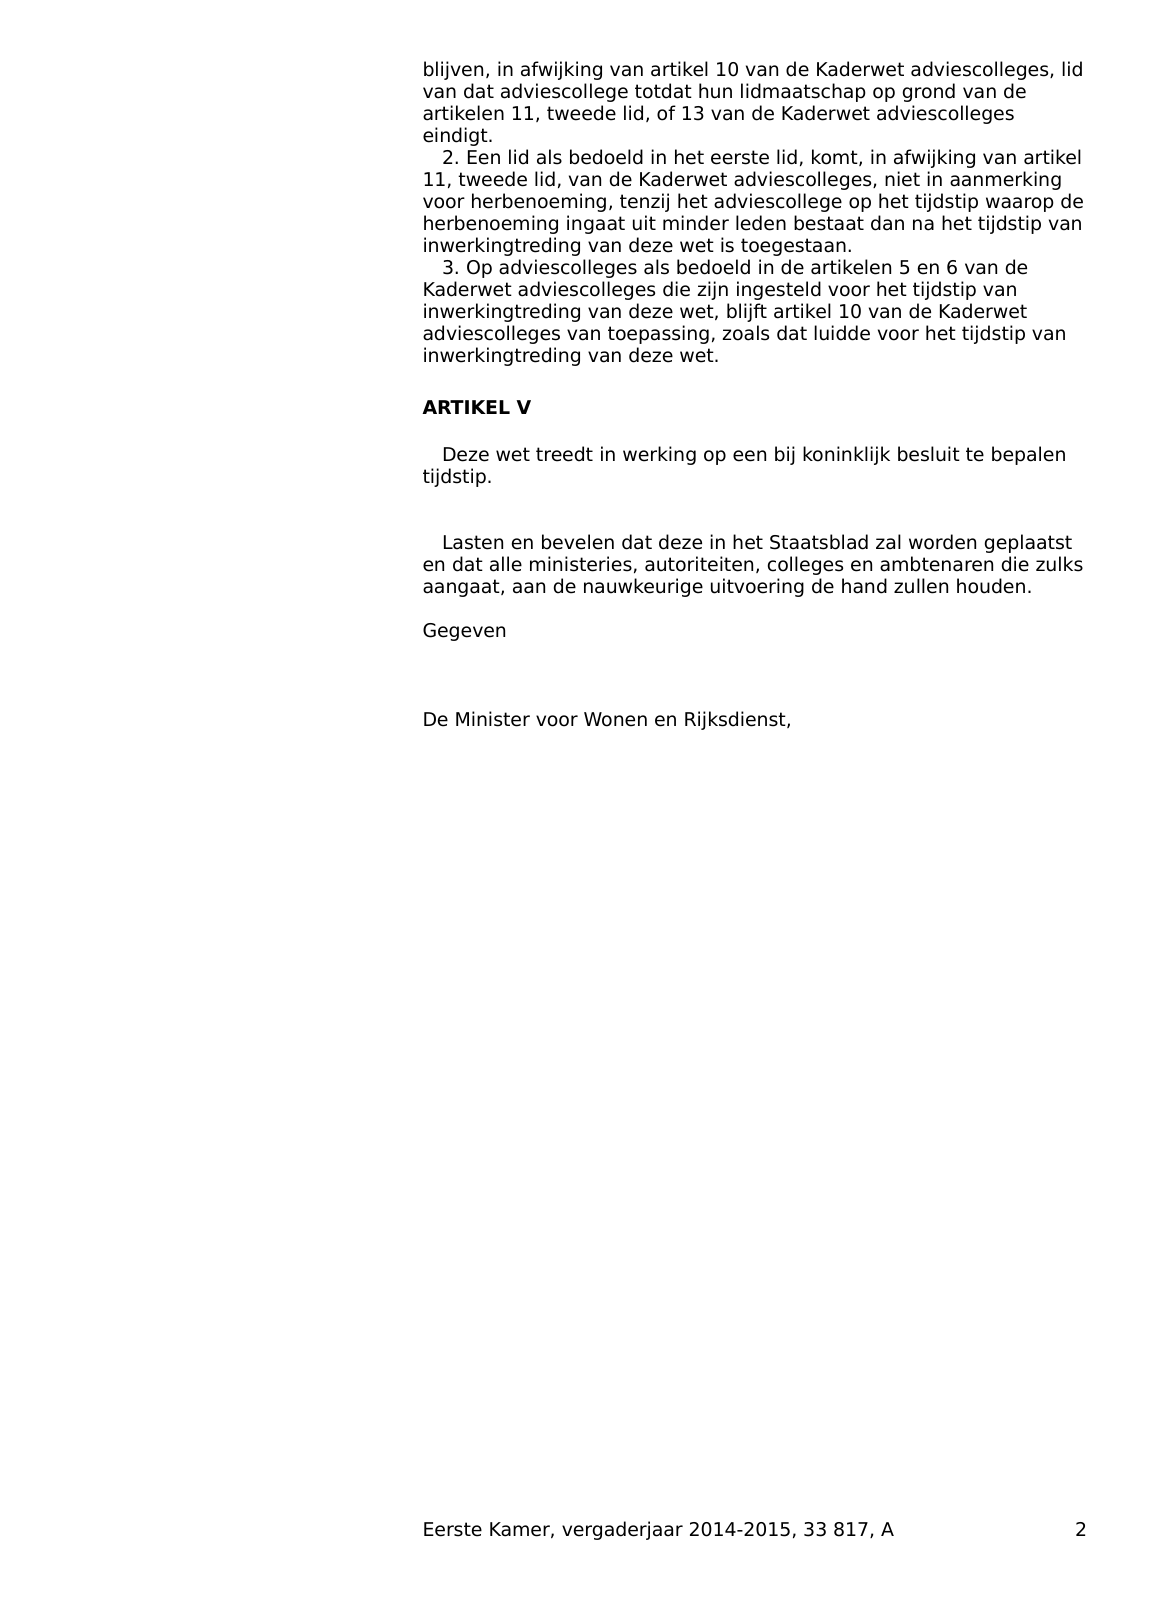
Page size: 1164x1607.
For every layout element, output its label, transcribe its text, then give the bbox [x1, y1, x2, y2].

subtitle ARTIKEL V [422, 397, 1087, 419]
text De Minister voor Wonen en Rijksdienst, [422, 709, 1087, 731]
text 3. Op adviescolleges als bedoeld in de artikelen 5 en 6 van de Kaderwet adviescolleges die zijn ingesteld voor het tijdstip van inwerkingtreding van deze wet, blijft artikel 10 van de Kaderwet adviescolleges van toepassing, zoals dat luidde voor het tijdstip van inwerkingtreding van deze wet. [422, 257, 1087, 367]
text Lasten en bevelen dat deze in het Staatsblad zal worden geplaatst en dat alle ministeries, autoriteiten, colleges en ambtenaren die zulks aangaat, aan de nauwkeurige uitvoering de hand zullen houden. [422, 532, 1087, 598]
text Gegeven [422, 620, 1087, 642]
text Deze wet treedt in werking op een bij koninklijk besluit te bepalen tijdstip. [422, 444, 1087, 488]
text blijven, in afwijking van artikel 10 van de Kaderwet adviescolleges, lid van dat adviescollege totdat hun lidmaatschap op grond van de artikelen 11, tweede lid, of 13 van de Kaderwet adviescolleges eindigt. [422, 59, 1087, 147]
text 2. Een lid als bedoeld in het eerste lid, komt, in afwijking van artikel 11, tweede lid, van de Kaderwet adviescolleges, niet in aanmerking voor herbenoeming, tenzij het adviescollege op het tijdstip waarop de herbenoeming ingaat uit minder leden bestaat dan na het tijdstip van inwerkingtreding van deze wet is toegestaan. [422, 147, 1087, 257]
